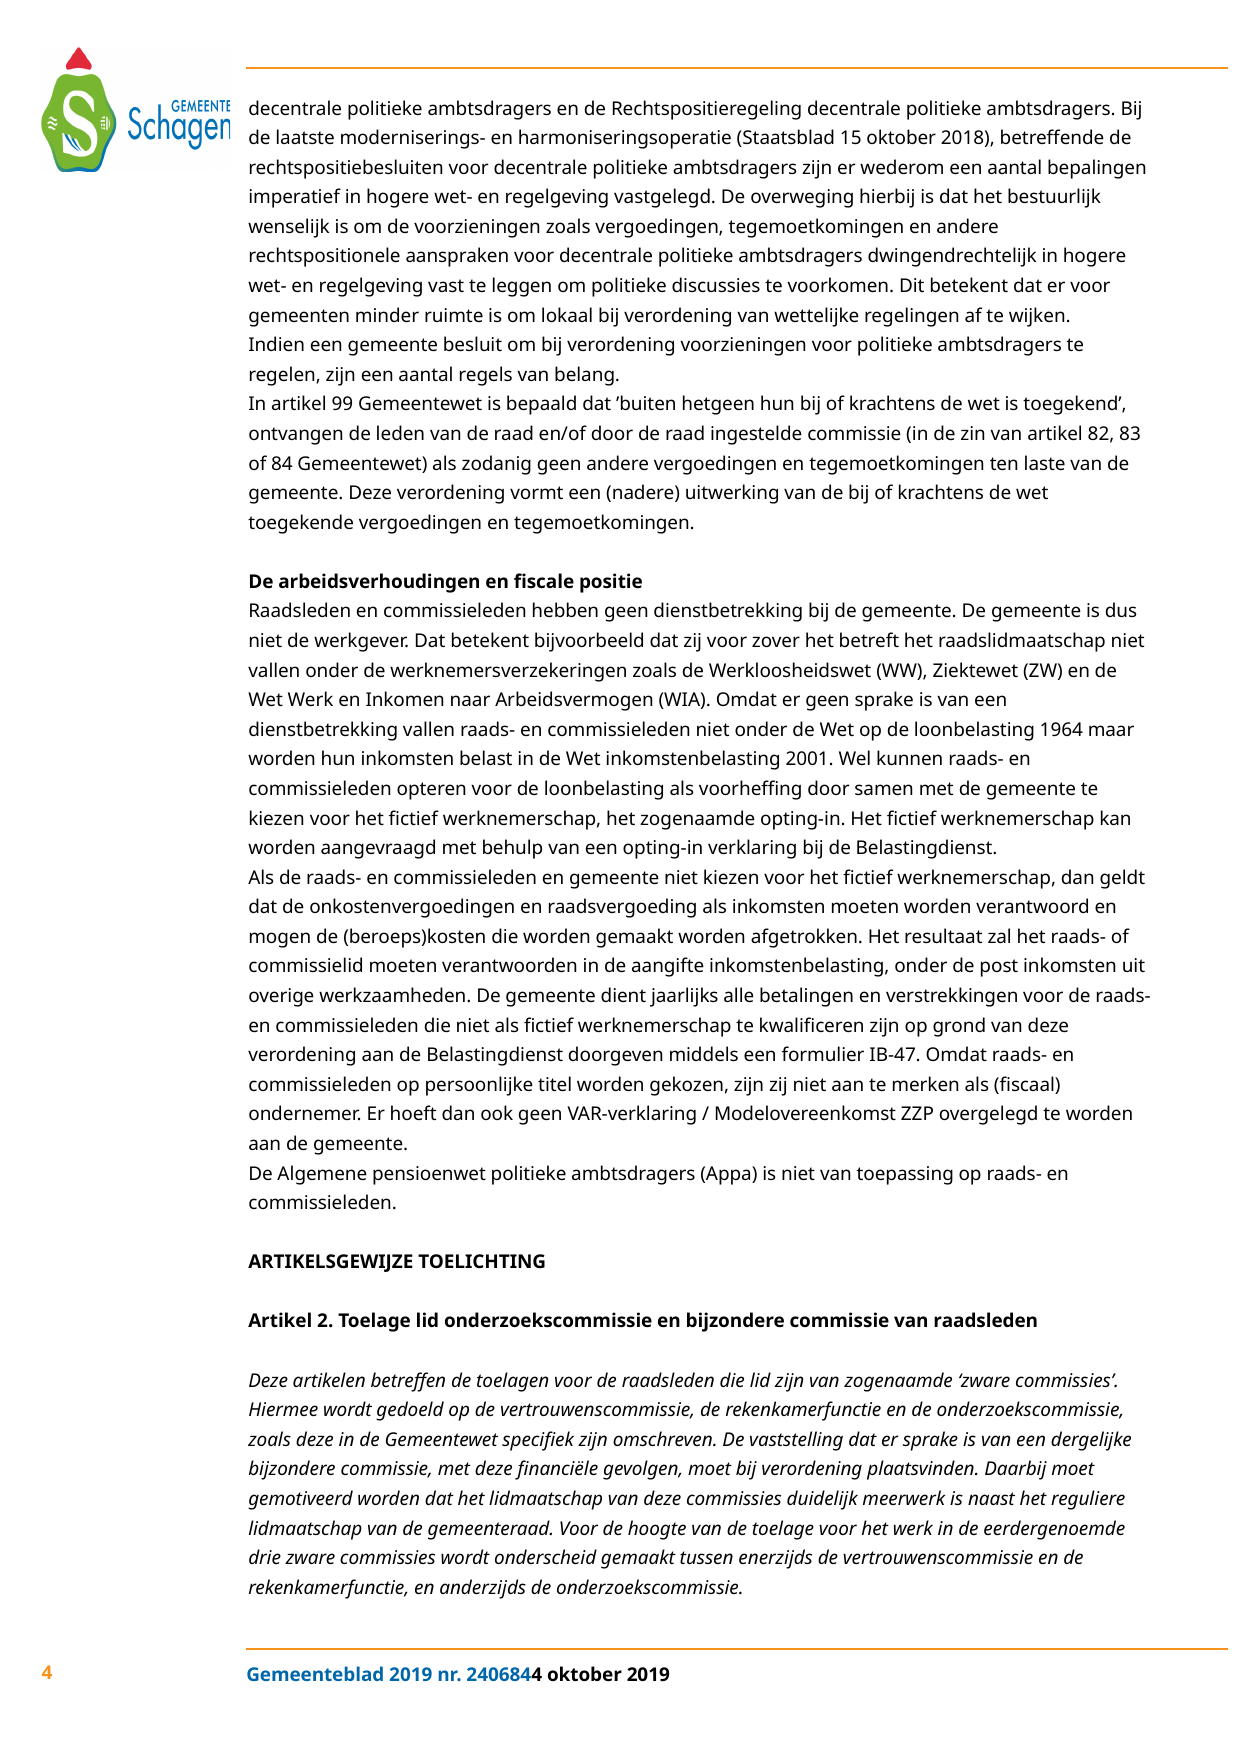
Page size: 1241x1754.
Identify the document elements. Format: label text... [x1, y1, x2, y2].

text ARTIKELSGEWIJZE TOELICHTING [248, 1248, 1152, 1274]
text Indien een gemeente besluit om bij verordening voorzieningen voor politieke ambtsdragers te regelen, zijn een aantal regels van belang. [248, 331, 1152, 387]
picture [41, 47, 231, 172]
text Als de raads- en commissieleden en gemeente niet kiezen voor het fictief werknemerschap, dan geldt dat de onkostenvergoedingen en raadsvergoeding als inkomsten moeten worden verantwoord en mogen de (beroeps)kosten die worden gemaakt worden afgetrokken. Het resultaat zal het raads- of commissielid moeten verantwoorden in de aangifte inkomstenbelasting, onder de post inkomsten uit overige werkzaamheden. De gemeente dient jaarlijks alle betalingen en verstrekkingen voor de raads- en commissieleden die niet als fictief werknemerschap te kwalificeren zijn op grond van deze verordening aan de Belastingdienst doorgeven middels een formulier IB-47. Omdat raads- en commissieleden op persoonlijke titel worden gekozen, zijn zij niet aan te merken als (fiscaal) ondernemer. Er hoeft dan ook geen VAR-verklaring / Modelovereenkomst ZZP overgelegd te worden aan de gemeente. [248, 864, 1152, 1156]
text decentrale politieke ambtsdragers en de Rechtspositieregeling decentrale politieke ambtsdragers. Bij de laatste moderniserings- en harmoniseringsoperatie (Staatsblad 15 oktober 2018), betreffende de rechtspositiebesluiten voor decentrale politieke ambtsdragers zijn er wederom een aantal bepalingen imperatief in hogere wet- en regelgeving vastgelegd. De overweging hierbij is dat het bestuurlijk wenselijk is om de voorzieningen zoals vergoedingen, tegemoetkomingen en andere rechtspositionele aanspraken voor decentrale politieke ambtsdragers dwingendrechtelijk in hogere wet- en regelgeving vast te leggen om politieke discussies te voorkomen. Dit betekent dat er voor gemeenten minder ruimte is om lokaal bij verordening van wettelijke regelingen af te wijken. [248, 95, 1152, 328]
text Raadsleden en commissieleden hebben geen dienstbetrekking bij de gemeente. De gemeente is dus niet de werkgever. Dat betekent bijvoorbeeld dat zij voor zover het betreft het raadslidmaatschap niet vallen onder de werknemersverzekeringen zoals de Werkloosheidswet (WW), Ziektewet (ZW) en de Wet Werk en Inkomen naar Arbeidsvermogen (WIA). Omdat er geen sprake is van een dienstbetrekking vallen raads- en commissieleden niet onder de Wet op de loonbelasting 1964 maar worden hun inkomsten belast in de Wet inkomstenbelasting 2001. Wel kunnen raads- en commissieleden opteren voor de loonbelasting als voorheffing door samen met de gemeente te kiezen voor het fictief werknemerschap, het zogenaamde opting-in. Het fictief werknemerschap kan worden aangevraagd met behulp van een opting-in verklaring bij de Belastingdienst. [248, 598, 1152, 860]
text Artikel 2. Toelage lid onderzoekscommissie en bijzondere commissie van raadsleden [248, 1308, 1152, 1333]
text De arbeidsverhoudingen en fiscale positie [248, 568, 1152, 594]
text Deze artikelen betreffen de toelagen voor de raadsleden die lid zijn van zogenaamde ‘zware commissies’. Hiermee wordt gedoeld op de vertrouwenscommissie, de rekenkamerfunctie en de onderzoekscommissie, zoals deze in de Gemeentewet specifiek zijn omschreven. De vaststelling dat er sprake is van een dergelijke bijzondere commissie, met deze financiële gevolgen, moet bij verordening plaatsvinden. Daarbij moet gemotiveerd worden dat het lidmaatschap van deze commissies duidelijk meerwerk is naast het reguliere lidmaatschap van de gemeenteraad. Voor de hoogte van de toelage voor het werk in de eerdergenoemde drie zware commissies wordt onderscheid gemaakt tussen enerzijds de vertrouwenscommissie en de rekenkamerfunctie, en anderzijds de onderzoekscommissie. [248, 1367, 1152, 1600]
text In artikel 99 Gemeentewet is bepaald dat ’buiten hetgeen hun bij of krachtens de wet is toegekend’, ontvangen de leden van de raad en/of door de raad ingestelde commissie (in de zin van artikel 82, 83 of 84 Gemeentewet) als zodanig geen andere vergoedingen en tegemoetkomingen ten laste van de gemeente. Deze verordening vormt een (nadere) uitwerking van de bij of krachtens de wet toegekende vergoedingen en tegemoetkomingen. [248, 391, 1152, 535]
text De Algemene pensioenwet politieke ambtsdragers (Appa) is niet van toepassing op raads- en commissieleden. [248, 1160, 1152, 1215]
